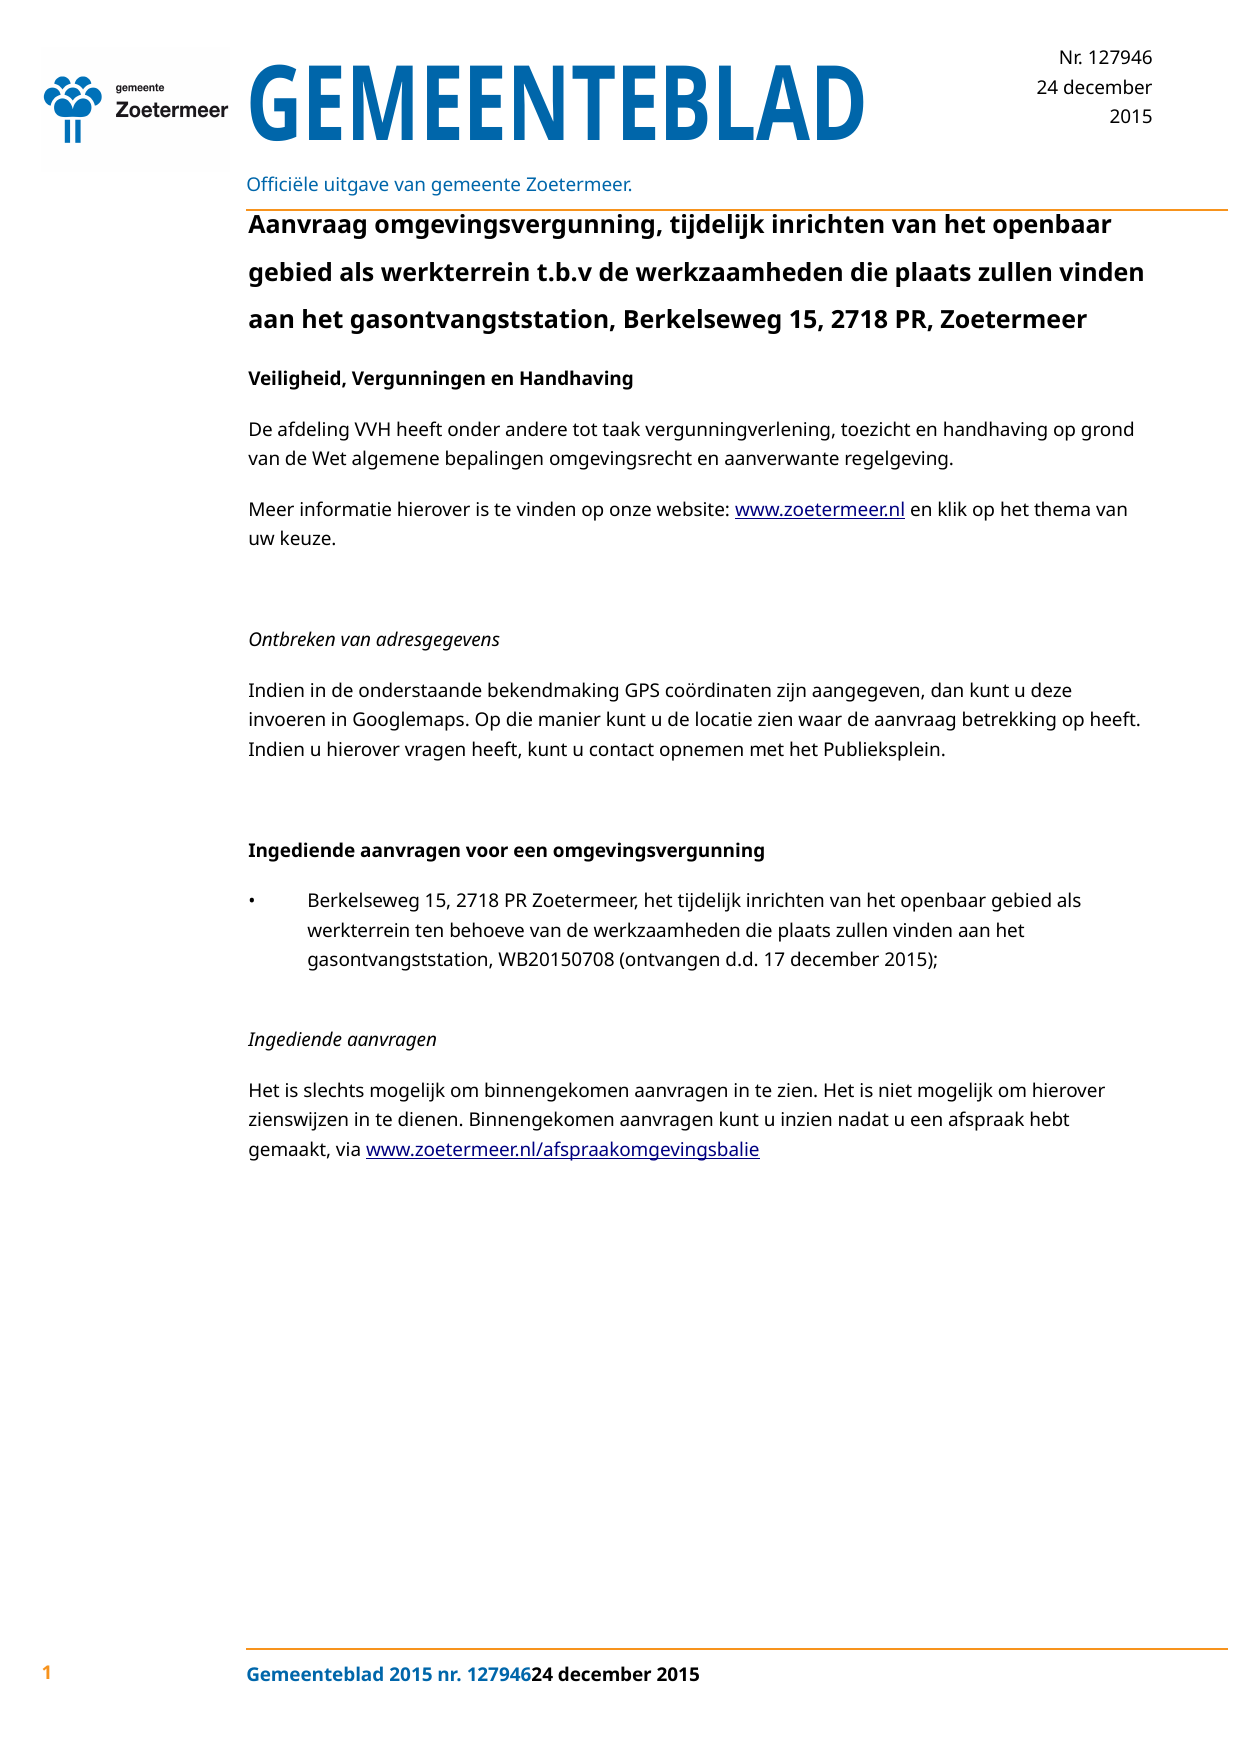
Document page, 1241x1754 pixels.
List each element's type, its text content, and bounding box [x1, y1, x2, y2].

text Ingediende aanvragen [248, 1026, 1152, 1052]
list Berkelseweg 15, 2718 PR Zoetermeer, het tijdelijk inrichten van het openbaar gebied als werkterrein ten behoeve van de werkzaamheden die plaats zullen vinden aan het gasontvangststation, WB20150708 (ontvangen d.d. 17 december 2015); [248, 887, 1152, 972]
text Ontbreken van adresgegevens [248, 626, 1152, 652]
text Het is slechts mogelijk om binnengekomen aanvragen in te zien. Het is niet mogelijk om hierover zienswijzen in te dienen. Binnengekomen aanvragen kunt u inzien nadat u een afspraak hebt gemaakt, via www.zoetermeer.nl/afspraakomgevingsbalie [248, 1077, 1152, 1162]
text Veiligheid, Vergunningen en Handhaving [248, 366, 1152, 391]
text De afdeling VVH heeft onder andere tot taak vergunningverlening, toezicht en handhaving op grond van de Wet algemene bepalingen omgevingsrecht en aanverwante regelgeving. [248, 416, 1152, 471]
text Indien in de onderstaande bekendmaking GPS coördinaten zijn aangegeven, dan kunt u deze invoeren in Googlemaps. Op die manier kunt u de locatie zien waar de aanvraag betrekking op heeft. Indien u hierover vragen heeft, kunt u contact opnemen met het Publieksplein. [248, 677, 1152, 762]
text Ingediende aanvragen voor een omgevingsvergunning [248, 837, 1152, 862]
picture [41, 47, 231, 172]
text Aanvraag omgevingsvergunning, tijdelijk inrichten van het openbaar gebied als werkterrein t.b.v de werkzaamheden die plaats zullen vinden aan het gasontvangststation, Berkelseweg 15, 2718 PR, Zoetermeer [248, 211, 1152, 336]
text Meer informatie hierover is te vinden op onze website: www.zoetermeer.nl en klik op het thema van uw keuze. [248, 496, 1152, 551]
